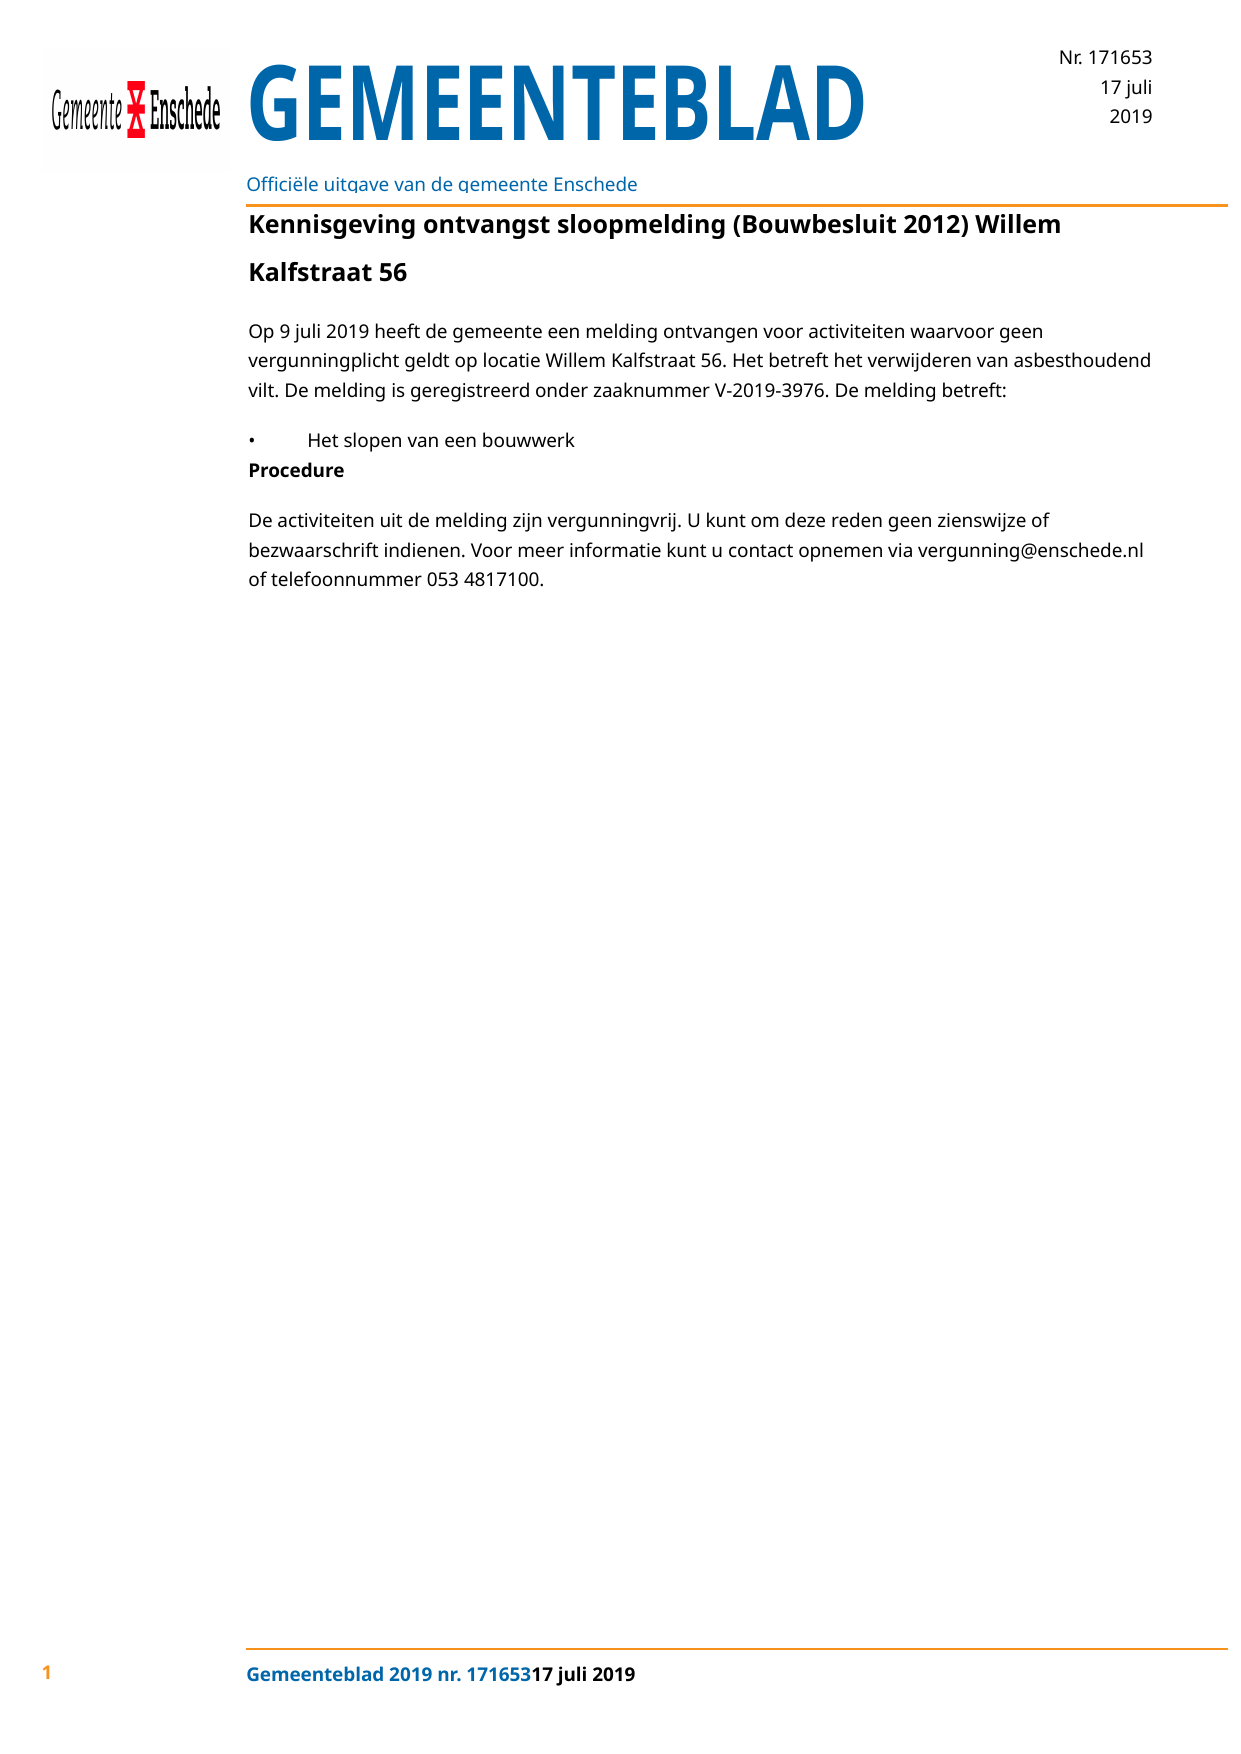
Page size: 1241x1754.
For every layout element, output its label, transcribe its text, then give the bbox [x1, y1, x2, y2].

text Op 9 juli 2019 heeft de gemeente een melding ontvangen voor activiteiten waarvoor geen vergunningplicht geldt op locatie Willem Kalfstraat 56. Het betreft het verwijderen van asbesthoudend vilt. De melding is geregistreerd onder zaaknummer V-2019-3976. De melding betreft: [248, 318, 1152, 403]
text Kennisgeving ontvangst sloopmelding (Bouwbesluit 2012) Willem Kalfstraat 56 [248, 207, 1152, 288]
picture [41, 47, 231, 172]
text De activiteiten uit de melding zijn vergunningvrij. U kunt om deze reden geen zienswijze of bezwaarschrift indienen. Voor meer informatie kunt u contact opnemen via vergunning@enschede.nl of telefoonnummer 053 4817100. [248, 507, 1152, 592]
text Procedure [248, 457, 1152, 483]
list Het slopen van een bouwwerk [248, 427, 1152, 453]
